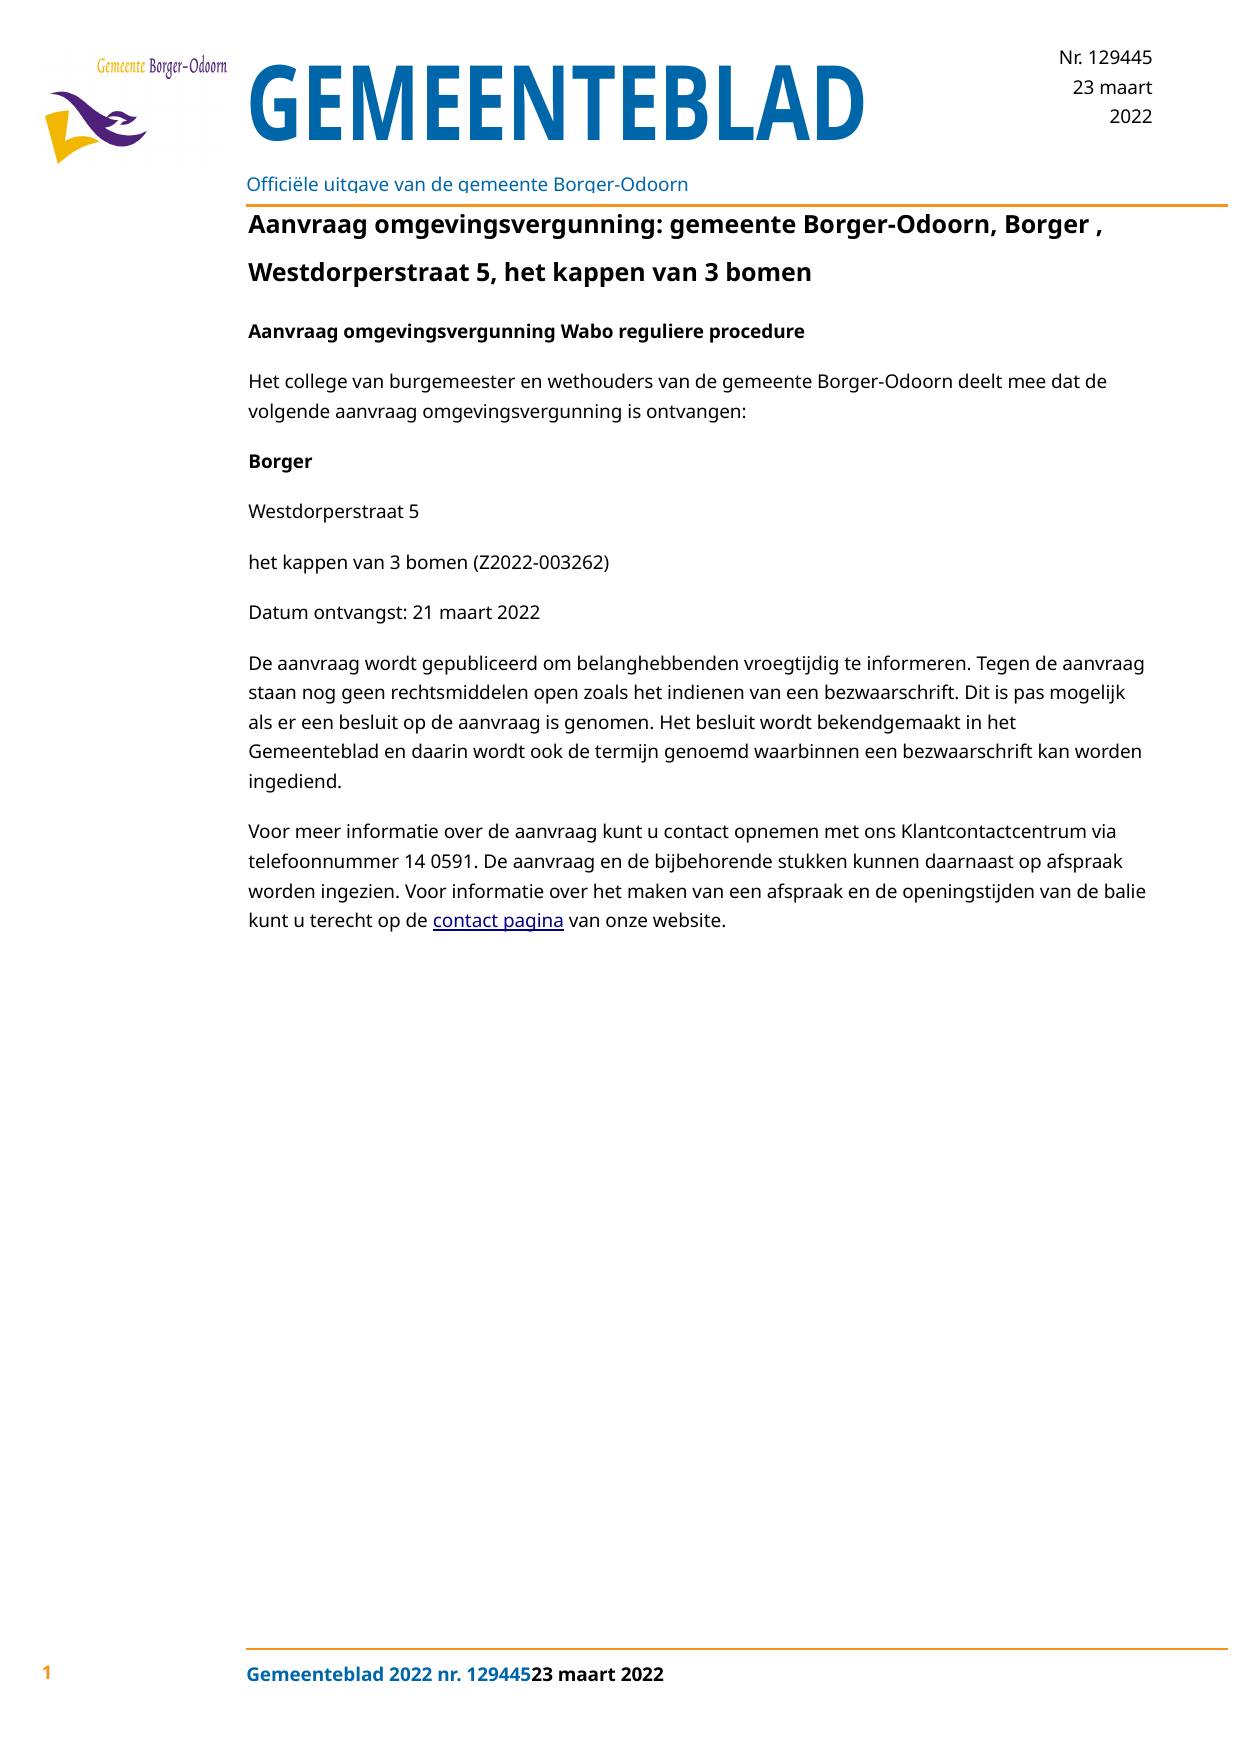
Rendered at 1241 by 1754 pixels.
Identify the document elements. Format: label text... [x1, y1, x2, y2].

text Voor meer informatie over de aanvraag kunt u contact opnemen met ons Klantcontactcentrum via telefoonnummer 14 0591. De aanvraag en de bijbehorende stukken kunnen daarnaast op afspraak worden ingezien. Voor informatie over het maken van een afspraak en de openingstijden van de balie kunt u terecht op de contact pagina van onze website. [248, 819, 1152, 933]
text Aanvraag omgevingsvergunning: gemeente Borger-Odoorn, Borger , Westdorperstraat 5, het kappen van 3 bomen [248, 207, 1152, 288]
text Borger [248, 448, 1152, 474]
text Het college van burgemeester en wethouders van de gemeente Borger-Odoorn deelt mee dat de volgende aanvraag omgevingsvergunning is ontvangen: [248, 368, 1152, 424]
text Aanvraag omgevingsvergunning Wabo reguliere procedure [248, 318, 1152, 344]
text De aanvraag wordt gepubliceerd om belanghebbenden vroegtijdig te informeren. Tegen de aanvraag staan nog geen rechtsmiddelen open zoals het indienen van een bezwaarschrift. Dit is pas mogelijk als er een besluit op de aanvraag is genomen. Het besluit wordt bekendgemaakt in het Gemeenteblad en daarin wordt ook de termijn genoemd waarbinnen een bezwaarschrift kan worden ingediend. [248, 650, 1152, 794]
text het kappen van 3 bomen (Z2022-003262) [248, 549, 1152, 575]
text Westdorperstraat 5 [248, 499, 1152, 524]
text Datum ontvangst: 21 maart 2022 [248, 599, 1152, 625]
picture [41, 47, 231, 172]
